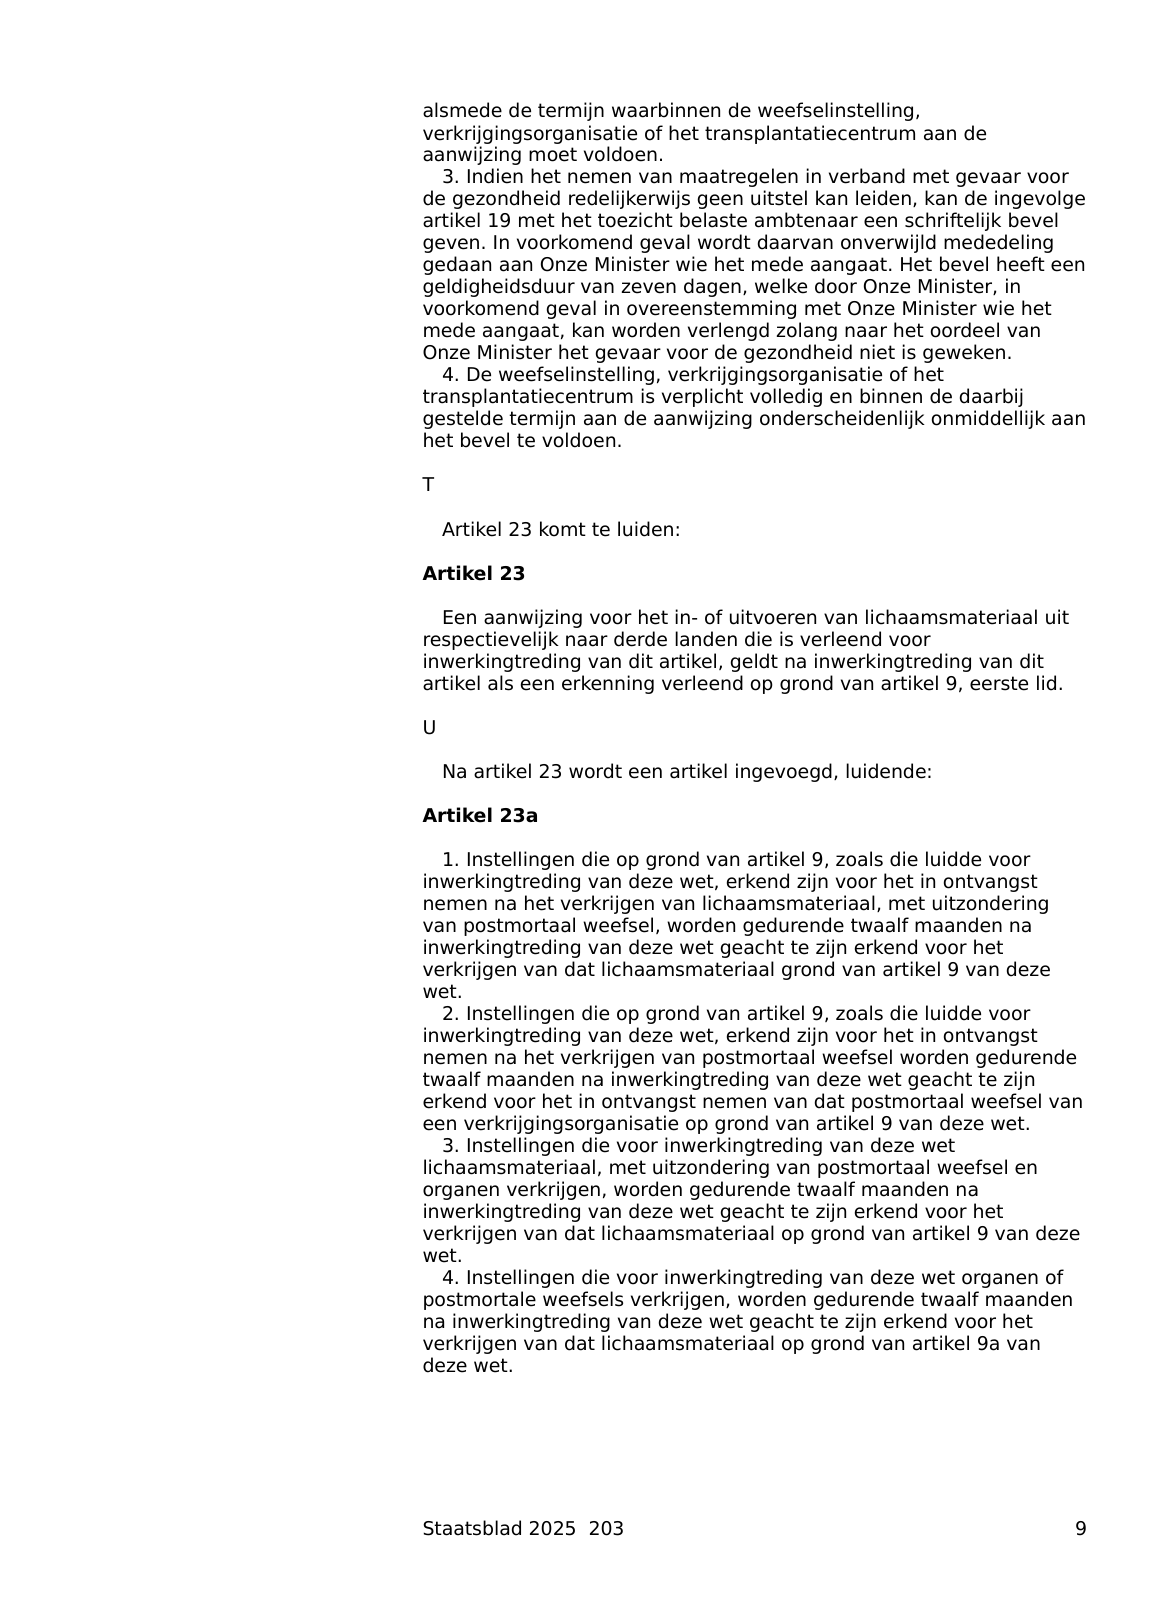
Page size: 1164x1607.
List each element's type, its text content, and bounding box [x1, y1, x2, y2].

subtitle Artikel 23a [422, 805, 1087, 827]
text 4. De weefselinstelling, verkrijgingsorganisatie of het transplantatiecentrum is verplicht volledig en binnen de daarbij gestelde termijn aan de aanwijzing onderscheidenlijk onmiddellijk aan het bevel te voldoen. [422, 364, 1087, 452]
text 1. Instellingen die op grond van artikel 9, zoals die luidde voor inwerkingtreding van deze wet, erkend zijn voor het in ontvangst nemen na het verkrijgen van lichaamsmateriaal, met uitzondering van postmortaal weefsel, worden gedurende twaalf maanden na inwerkingtreding van deze wet geacht te zijn erkend voor het verkrijgen van dat lichaamsmateriaal grond van artikel 9 van deze wet. [422, 849, 1087, 1003]
subtitle Artikel 23 [422, 563, 1087, 584]
text alsmede de termijn waarbinnen de weefselinstelling, verkrijgingsorganisatie of het transplantatiecentrum aan de aanwijzing moet voldoen. [422, 100, 1087, 166]
text 2. Instellingen die op grond van artikel 9, zoals die luidde voor inwerkingtreding van deze wet, erkend zijn voor het in ontvangst nemen na het verkrijgen van postmortaal weefsel worden gedurende twaalf maanden na inwerkingtreding van deze wet geacht te zijn erkend voor het in ontvangst nemen van dat postmortaal weefsel van een verkrijgingsorganisatie op grond van artikel 9 van deze wet. [422, 1003, 1087, 1135]
text Na artikel 23 wordt een artikel ingevoegd, luidende: [422, 761, 1087, 783]
text U [422, 717, 1087, 739]
text Artikel 23 komt te luiden: [422, 518, 1087, 540]
text 3. Instellingen die voor inwerkingtreding van deze wet lichaamsmateriaal, met uitzondering van postmortaal weefsel en organen verkrijgen, worden gedurende twaalf maanden na inwerkingtreding van deze wet geacht te zijn erkend voor het verkrijgen van dat lichaamsmateriaal op grond van artikel 9 van deze wet. [422, 1135, 1087, 1267]
text Een aanwijzing voor het in- of uitvoeren van lichaamsmateriaal uit respectievelijk naar derde landen die is verleend voor inwerkingtreding van dit artikel, geldt na inwerkingtreding van dit artikel als een erkenning verleend op grond van artikel 9, eerste lid. [422, 607, 1087, 695]
text 3. Indien het nemen van maatregelen in verband met gevaar voor de gezondheid redelijkerwijs geen uitstel kan leiden, kan de ingevolge artikel 19 met het toezicht belaste ambtenaar een schriftelijk bevel geven. In voorkomend geval wordt daarvan onverwijld mededeling gedaan aan Onze Minister wie het mede aangaat. Het bevel heeft een geldigheidsduur van zeven dagen, welke door Onze Minister, in voorkomend geval in overeenstemming met Onze Minister wie het mede aangaat, kan worden verlengd zolang naar het oordeel van Onze Minister het gevaar voor de gezondheid niet is geweken. [422, 166, 1087, 364]
text 4. Instellingen die voor inwerkingtreding van deze wet organen of postmortale weefsels verkrijgen, worden gedurende twaalf maanden na inwerkingtreding van deze wet geacht te zijn erkend voor het verkrijgen van dat lichaamsmateriaal op grond van artikel 9a van deze wet. [422, 1267, 1087, 1377]
text T [422, 474, 1087, 496]
